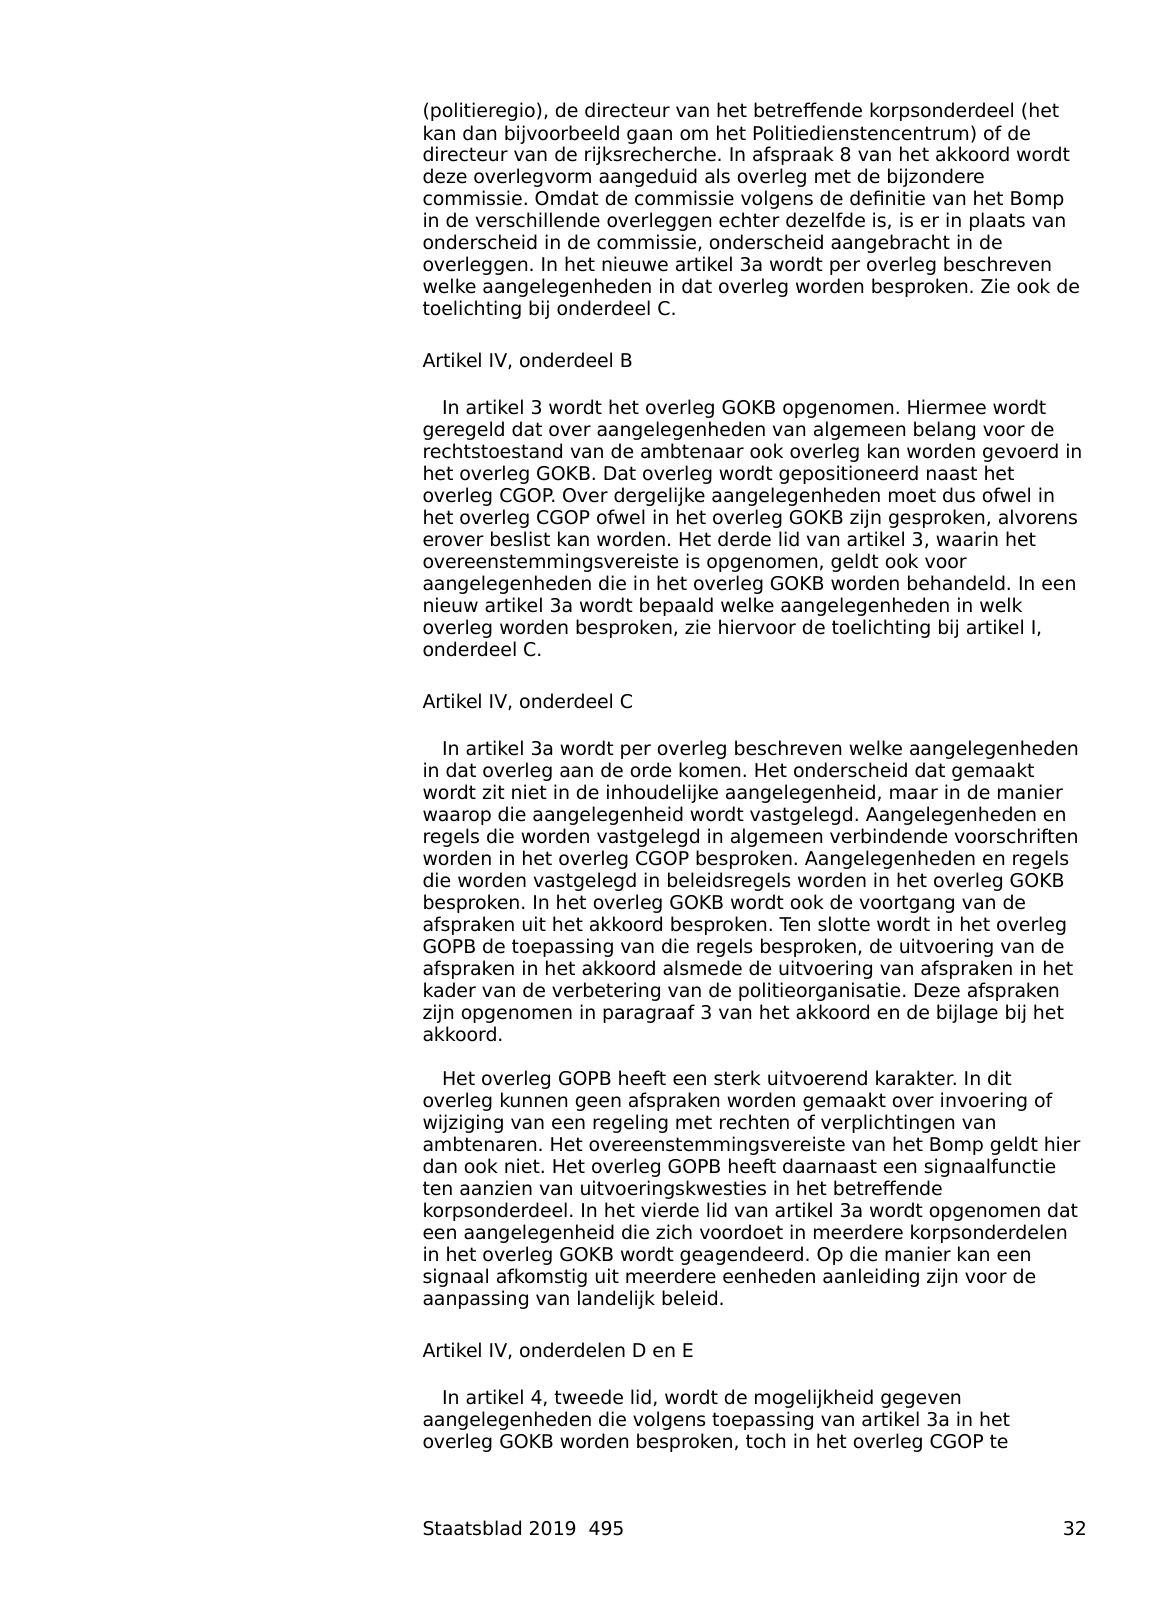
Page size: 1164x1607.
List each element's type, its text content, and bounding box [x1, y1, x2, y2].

text In artikel 3 wordt het overleg GOKB opgenomen. Hiermee wordt geregeld dat over aangelegenheden van algemeen belang voor de rechtstoestand van de ambtenaar ook overleg kan worden gevoerd in het overleg GOKB. Dat overleg wordt gepositioneerd naast het overleg CGOP. Over dergelijke aangelegenheden moet dus ofwel in het overleg CGOP ofwel in het overleg GOKB zijn gesproken, alvorens erover beslist kan worden. Het derde lid van artikel 3, waarin het overeenstemmingsvereiste is opgenomen, geldt ook voor aangelegenheden die in het overleg GOKB worden behandeld. In een nieuw artikel 3a wordt bepaald welke aangelegenheden in welk overleg worden besproken, zie hiervoor de toelichting bij artikel I, onderdeel C. [422, 397, 1087, 661]
text In artikel 3a wordt per overleg beschreven welke aangelegenheden in dat overleg aan de orde komen. Het onderscheid dat gemaakt wordt zit niet in de inhoudelijke aangelegenheid, maar in de manier waarop die aangelegenheid wordt vastgelegd. Aangelegenheden en regels die worden vastgelegd in algemeen verbindende voorschriften worden in het overleg CGOP besproken. Aangelegenheden en regels die worden vastgelegd in beleidsregels worden in het overleg GOKB besproken. In het overleg GOKB wordt ook de voortgang van de afspraken uit het akkoord besproken. Ten slotte wordt in het overleg GOPB de toepassing van die regels besproken, de uitvoering van de afspraken in het akkoord alsmede de uitvoering van afspraken in het kader van de verbetering van de politieorganisatie. Deze afspraken zijn opgenomen in paragraaf 3 van het akkoord en de bijlage bij het akkoord. [422, 738, 1087, 1046]
text Het overleg GOPB heeft een sterk uitvoerend karakter. In dit overleg kunnen geen afspraken worden gemaakt over invoering of wijziging van een regeling met rechten of verplichtingen van ambtenaren. Het overeenstemmingsvereiste van het Bomp geldt hier dan ook niet. Het overleg GOPB heeft daarnaast een signaalfunctie ten aanzien van uitvoeringskwesties in het betreffende korpsonderdeel. In het vierde lid van artikel 3a wordt opgenomen dat een aangelegenheid die zich voordoet in meerdere korpsonderdelen in het overleg GOKB wordt geagendeerd. Op die manier kan een signaal afkomstig uit meerdere eenheden aanleiding zijn voor de aanpassing van landelijk beleid. [422, 1068, 1087, 1309]
subtitle Artikel IV, onderdelen D en E [422, 1339, 1087, 1362]
text (politieregio), de directeur van het betreffende korpsonderdeel (het kan dan bijvoorbeeld gaan om het Politiedienstencentrum) of de directeur van de rijksrecherche. In afspraak 8 van het akkoord wordt deze overlegvorm aangeduid als overleg met de bijzondere commissie. Omdat de commissie volgens de definitie van het Bomp in de verschillende overleggen echter dezelfde is, is er in plaats van onderscheid in de commissie, onderscheid aangebracht in de overleggen. In het nieuwe artikel 3a wordt per overleg beschreven welke aangelegenheden in dat overleg worden besproken. Zie ook de toelichting bij onderdeel C. [422, 100, 1087, 320]
text In artikel 4, tweede lid, wordt de mogelijkheid gegeven aangelegenheden die volgens toepassing van artikel 3a in het overleg GOKB worden besproken, toch in het overleg CGOP te [422, 1387, 1087, 1452]
subtitle Artikel IV, onderdeel B [422, 350, 1087, 372]
subtitle Artikel IV, onderdeel C [422, 691, 1087, 713]
